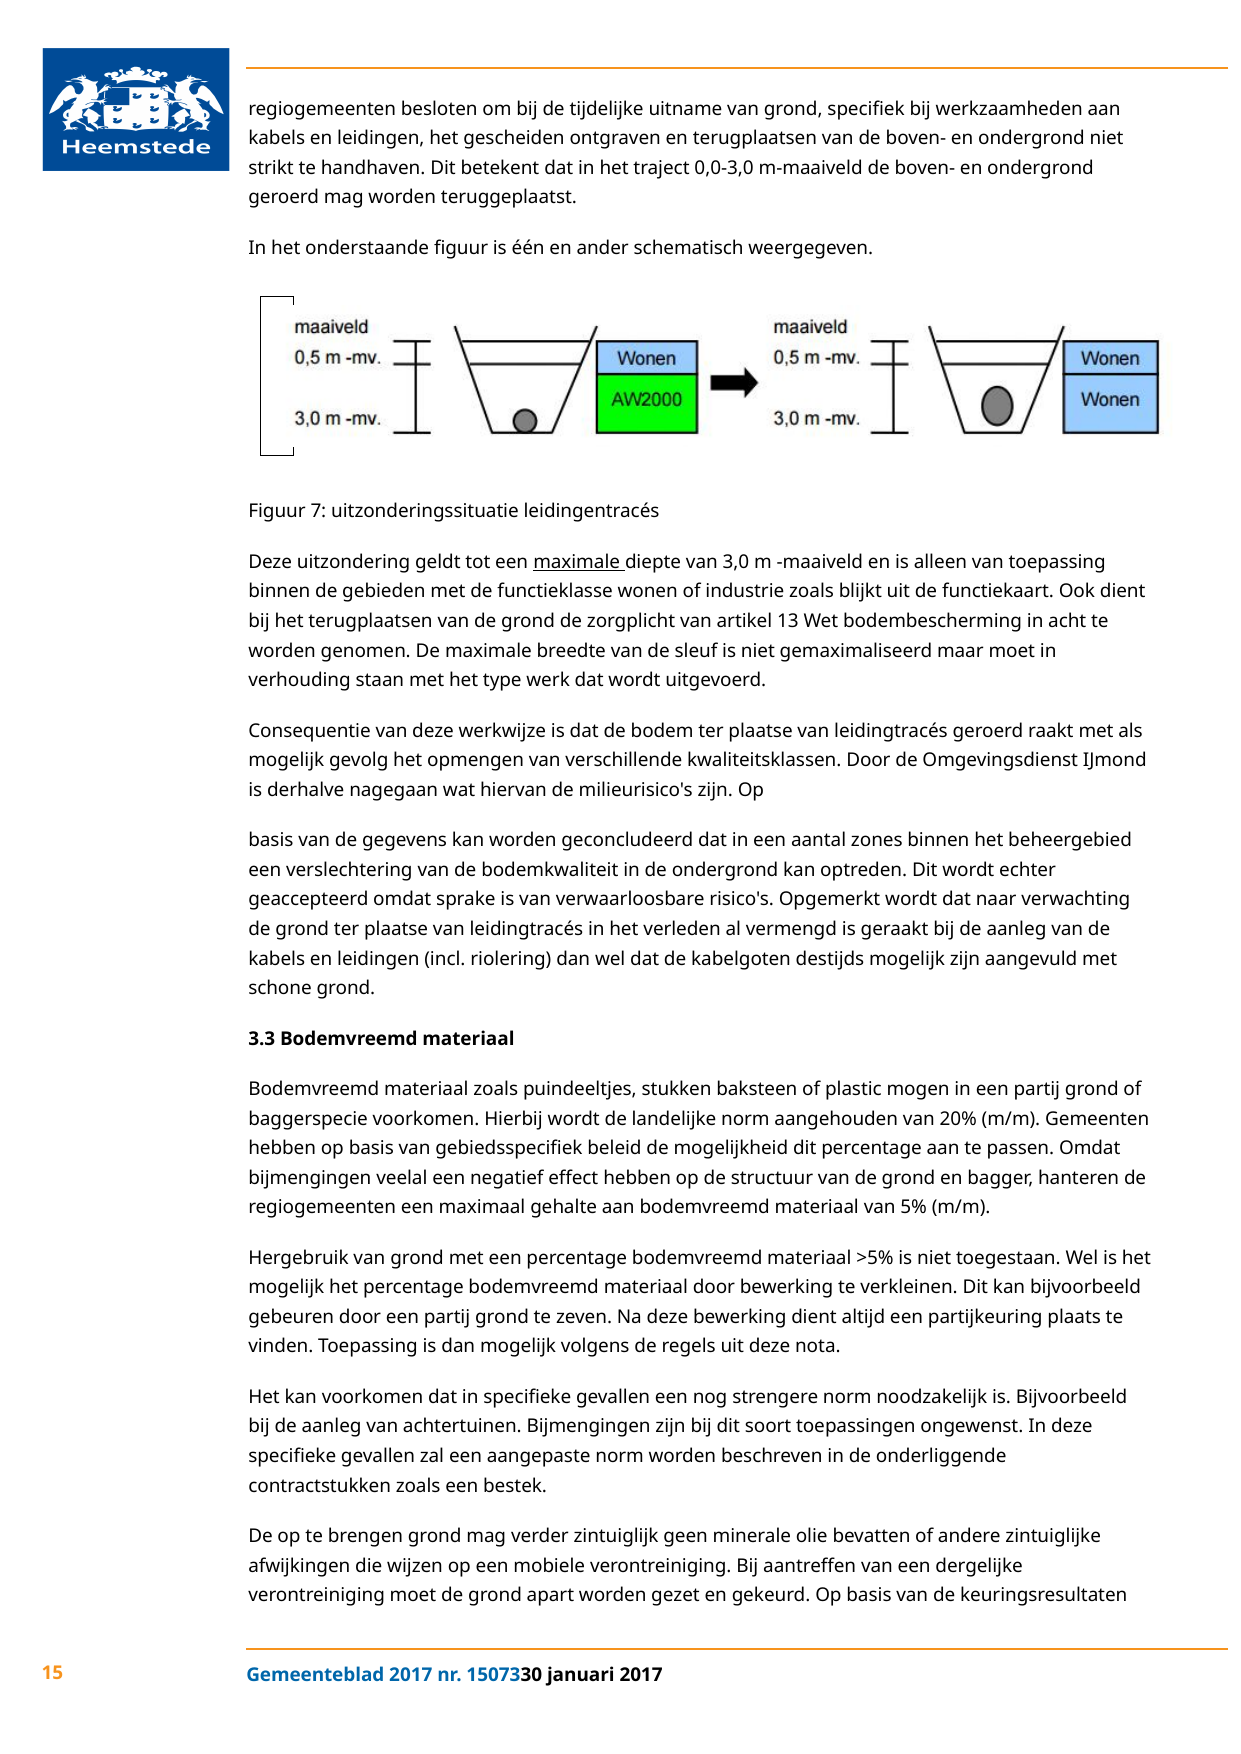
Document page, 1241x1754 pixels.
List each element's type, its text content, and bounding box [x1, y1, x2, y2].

picture [41, 47, 231, 172]
text In het onderstaande figuur is één en ander schematisch weergegeven. [248, 234, 1152, 260]
text Bodemvreemd materiaal zoals puindeeltjes, stukken baksteen of plastic mogen in een partij grond of baggerspecie voorkomen. Hierbij wordt de landelijke norm aangehouden van 20% (m/m). Gemeenten hebben op basis van gebiedsspecifiek beleid de mogelijkheid dit percentage aan te passen. Omdat bijmengingen veelal een negatief effect hebben op de structuur van de grond en bagger, hanteren de regiogemeenten een maximaal gehalte aan bodemvreemd materiaal van 5% (m/m). [248, 1075, 1152, 1219]
text Deze uitzondering geldt tot een maximale diepte van 3,0 m -maaiveld en is alleen van toepassing binnen de gebieden met de functieklasse wonen of industrie zoals blijkt uit de functiekaart. Ook dient bij het terugplaatsen van de grond de zorgplicht van artikel 13 Wet bodembescherming in acht te worden genomen. De maximale breedte van de sleuf is niet gemaximaliseerd maar moet in verhouding staan met het type werk dat wordt uitgevoerd. [248, 548, 1152, 692]
text 3.3 Bodemvreemd materiaal [248, 1025, 1152, 1050]
text Het kan voorkomen dat in specifieke gevallen een nog strengere norm noodzakelijk is. Bijvoorbeeld bij de aanleg van achtertuinen. Bijmengingen zijn bij dit soort toepassingen ongewenst. In deze specifieke gevallen zal een aangepaste norm worden beschreven in de onderliggende contractstukken zoals een bestek. [248, 1383, 1152, 1497]
text Hergebruik van grond met een percentage bodemvreemd materiaal >5% is niet toegestaan. Wel is het mogelijk het percentage bodemvreemd materiaal door bewerking te verkleinen. Dit kan bijvoorbeeld gebeuren door een partij grond te zeven. Na deze bewerking dient altijd een partijkeuring plaats te vinden. Toepassing is dan mogelijk volgens de regels uit deze nota. [248, 1244, 1152, 1358]
text Consequentie van deze werkwijze is dat de bodem ter plaatse van leidingtracés geroerd raakt met als mogelijk gevolg het opmengen van verschillende kwaliteitsklassen. Door de Omgevingsdienst IJmond is derhalve nagegaan wat hiervan de milieurisico's zijn. Op [248, 717, 1152, 802]
picture [268, 305, 1173, 447]
text De op te brengen grond mag verder zintuiglijk geen minerale olie bevatten of andere zintuiglijke afwijkingen die wijzen op een mobiele verontreiniging. Bij aantreffen van een dergelijke verontreiniging moet de grond apart worden gezet en gekeurd. Op basis van de keuringsresultaten [248, 1522, 1152, 1607]
text basis van de gegevens kan worden geconcludeerd dat in een aantal zones binnen het beheergebied een verslechtering van de bodemkwaliteit in de ondergrond kan optreden. Dit wordt echter geaccepteerd omdat sprake is van verwaarloosbare risico's. Opgemerkt wordt dat naar verwachting de grond ter plaatse van leidingtracés in het verleden al vermengd is geraakt bij de aanleg van de kabels en leidingen (incl. riolering) dan wel dat de kabelgoten destijds mogelijk zijn aangevuld met schone grond. [248, 826, 1152, 1000]
text Figuur 7: uitzonderingssituatie leidingentracés [248, 498, 1152, 523]
text regiogemeenten besloten om bij de tijdelijke uitname van grond, specifiek bij werkzaamheden aan kabels en leidingen, het gescheiden ontgraven en terugplaatsen van de boven- en ondergrond niet strikt te handhaven. Dit betekent dat in het traject 0,0-3,0 m-maaiveld de boven- en ondergrond geroerd mag worden teruggeplaatst. [248, 95, 1152, 209]
